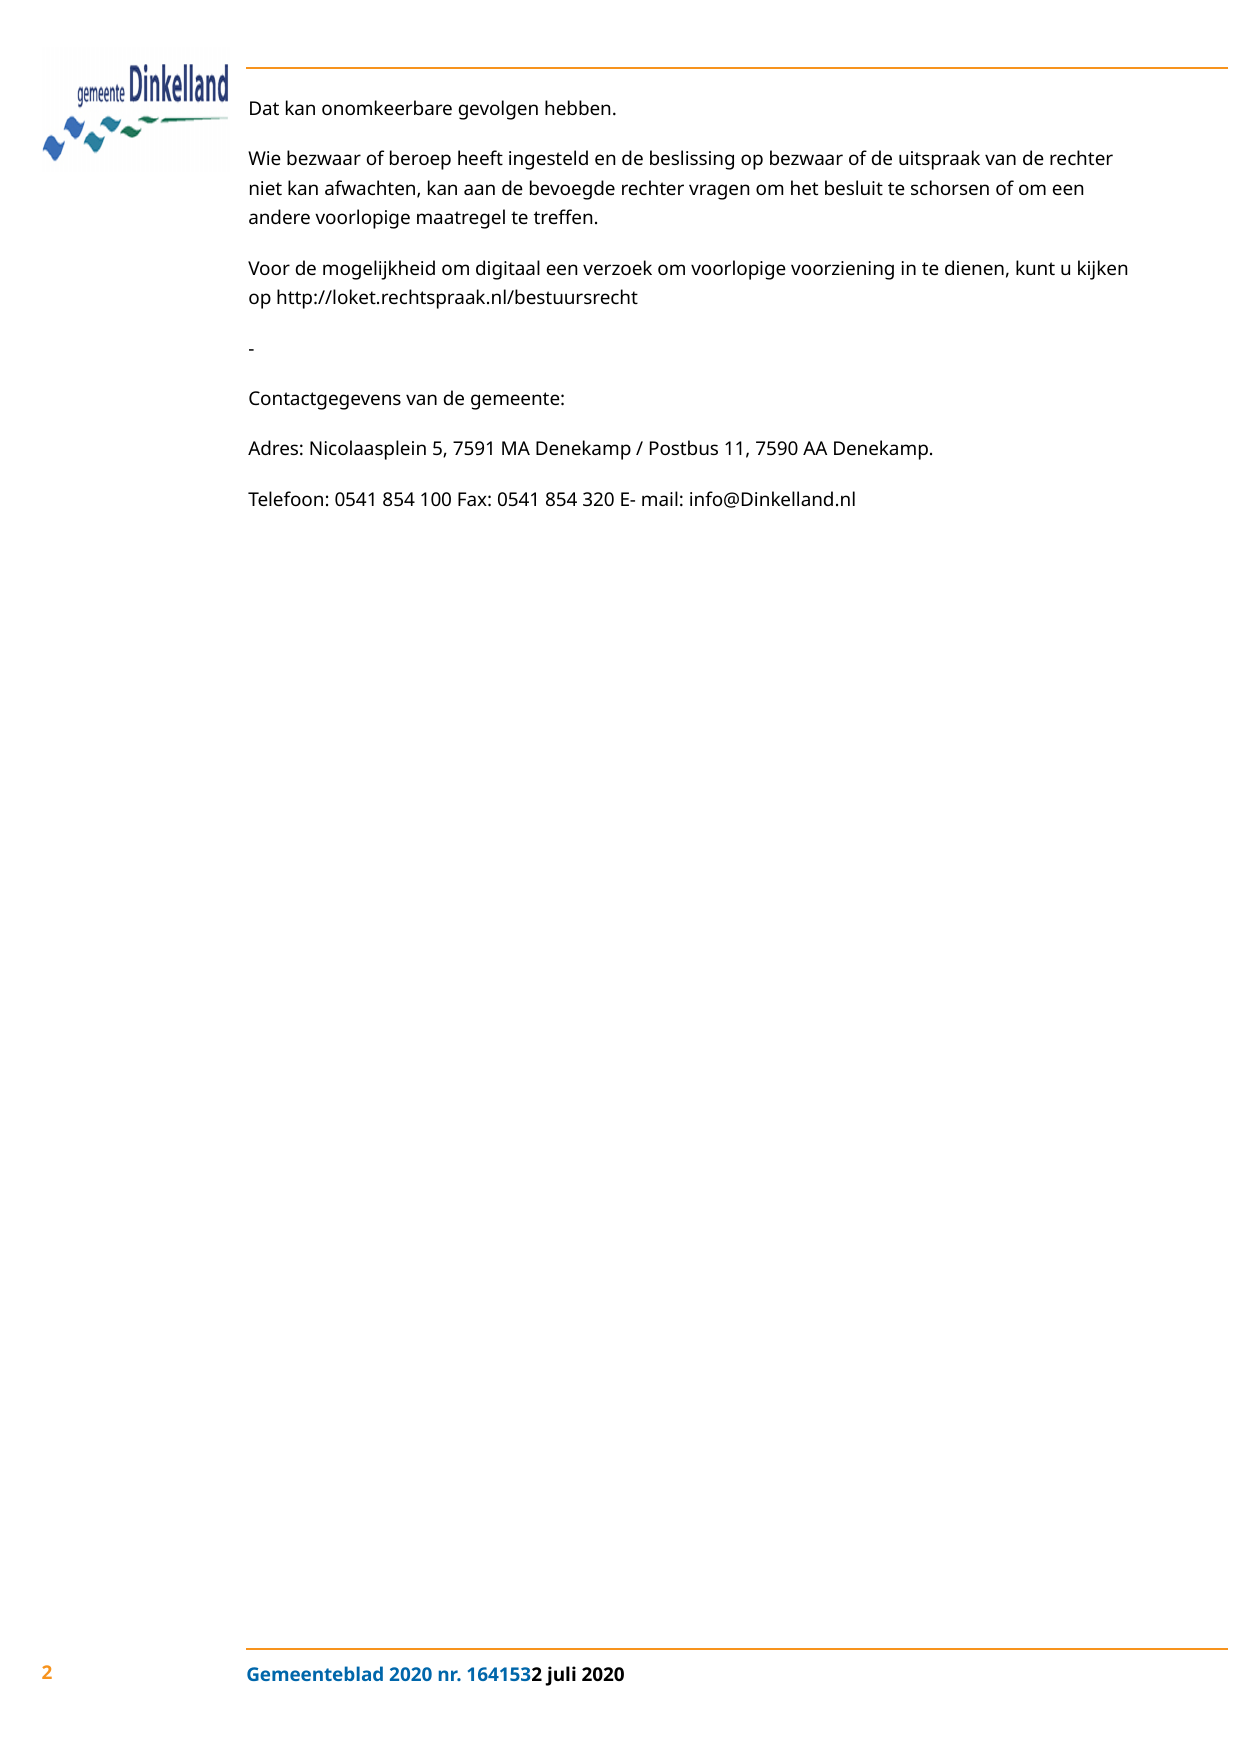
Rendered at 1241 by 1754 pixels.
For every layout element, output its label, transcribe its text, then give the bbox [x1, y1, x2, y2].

text Telefoon: 0541 854 100 Fax: 0541 854 320 E- mail: info@Dinkelland.nl [248, 486, 1152, 512]
text Contactgegevens van de gemeente: [248, 385, 1152, 411]
text Voor de mogelijkheid om digitaal een verzoek om voorlopige voorziening in te dienen, kunt u kijken op http://loket.rechtspraak.nl/bestuursrecht [248, 255, 1152, 310]
text - [248, 335, 1152, 361]
picture [41, 47, 231, 172]
text Wie bezwaar of beroep heeft ingesteld en de beslissing op bezwaar of de uitspraak van de rechter niet kan afwachten, kan aan de bevoegde rechter vragen om het besluit te schorsen of om een andere voorlopige maatregel te treffen. [248, 145, 1152, 230]
text Dat kan onomkeerbare gevolgen hebben. [248, 95, 1152, 121]
text Adres: Nicolaasplein 5, 7591 MA Denekamp / Postbus 11, 7590 AA Denekamp. [248, 436, 1152, 461]
